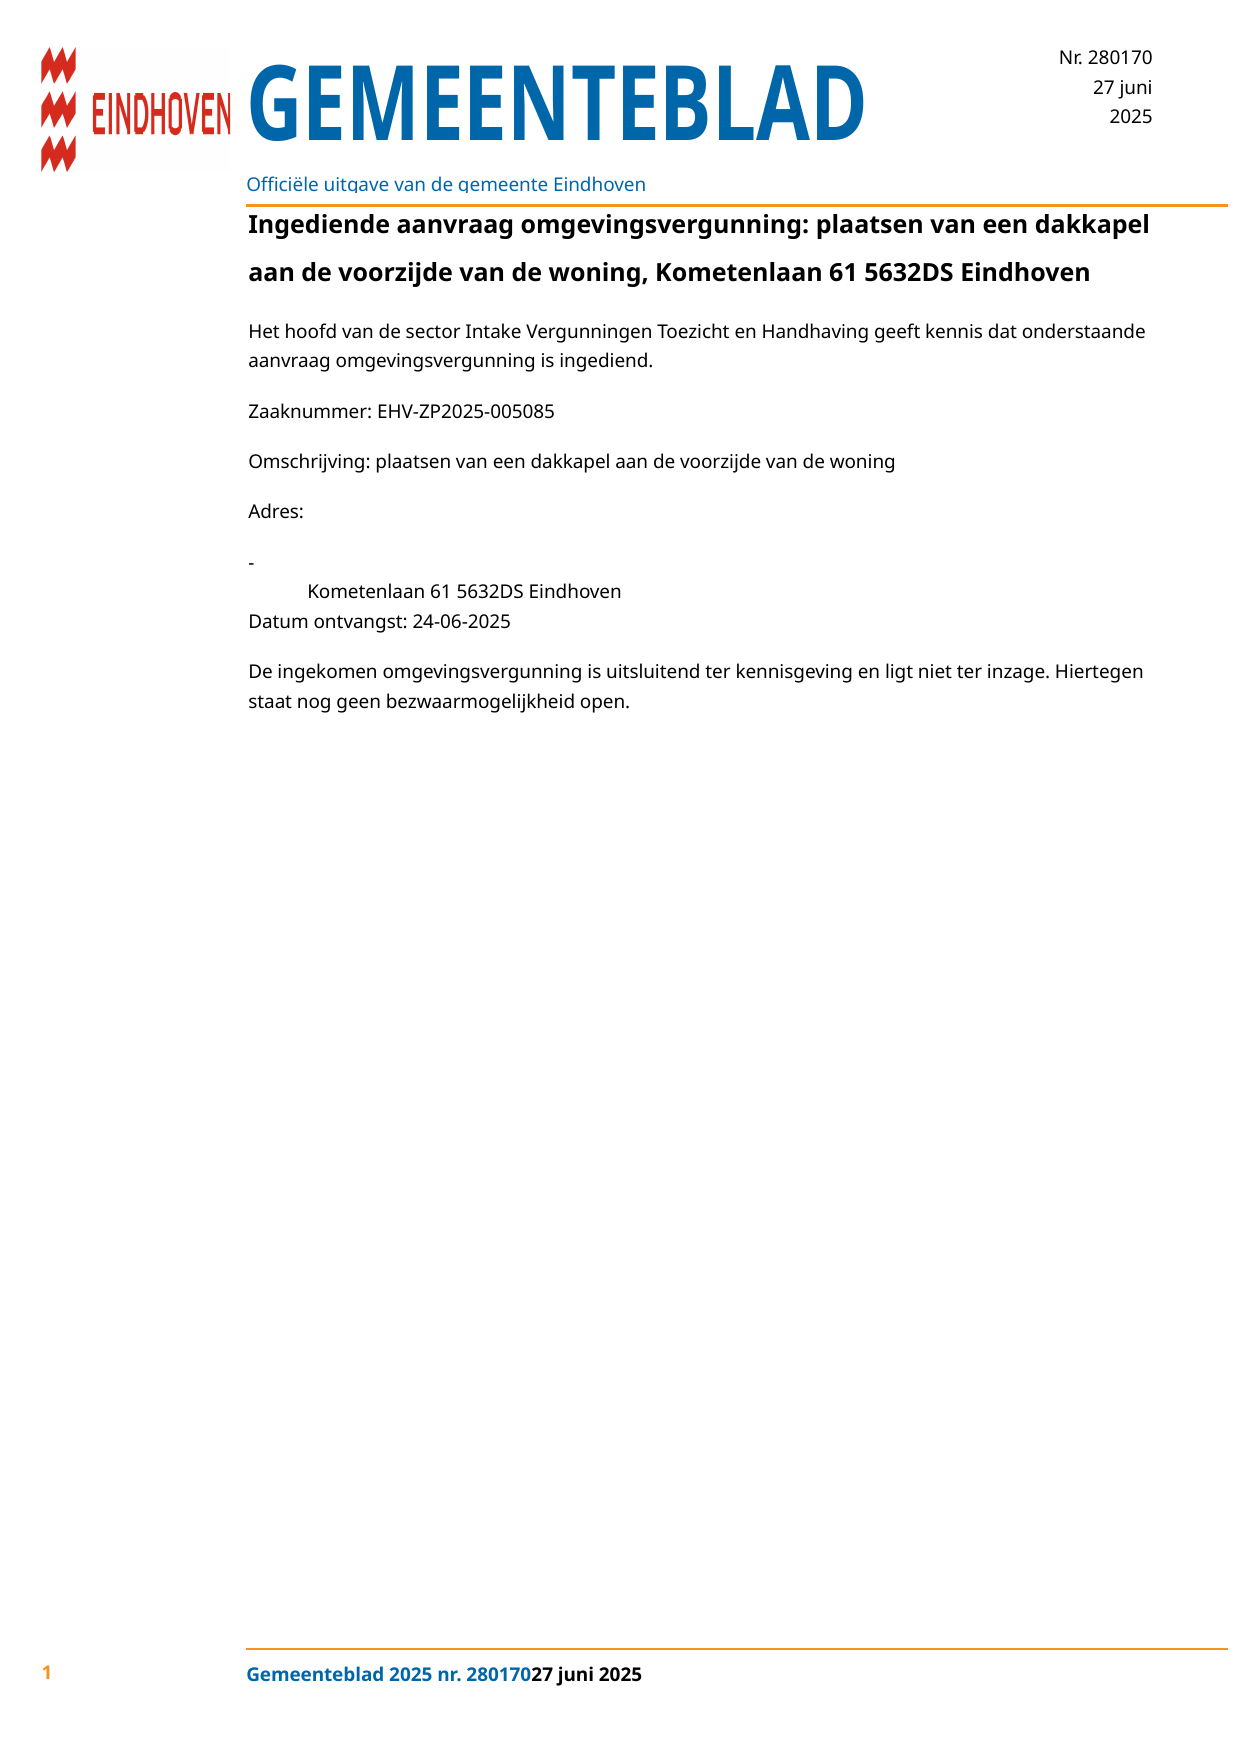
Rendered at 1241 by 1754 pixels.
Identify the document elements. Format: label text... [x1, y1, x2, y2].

text Ingediende aanvraag omgevingsvergunning: plaatsen van een dakkapel aan de voorzijde van de woning, Kometenlaan 61 5632DS Eindhoven [248, 207, 1152, 288]
text Adres: [248, 499, 1152, 524]
text Het hoofd van de sector Intake Vergunningen Toezicht en Handhaving geeft kennis dat onderstaande aanvraag omgevingsvergunning is ingediend. [248, 318, 1152, 373]
text Datum ontvangst: 24-06-2025 [248, 608, 1152, 634]
picture [41, 47, 231, 172]
text De ingekomen omgevingsvergunning is uitsluitend ter kennisgeving en ligt niet ter inzage. Hiertegen staat nog geen bezwaarmogelijkheid open. [248, 659, 1152, 714]
text Omschrijving: plaatsen van een dakkapel aan de voorzijde van de woning [248, 448, 1152, 474]
text Zaaknummer: EHV-ZP2025-005085 [248, 398, 1152, 424]
list Kometenlaan 61 5632DS Eindhoven [248, 579, 1152, 604]
